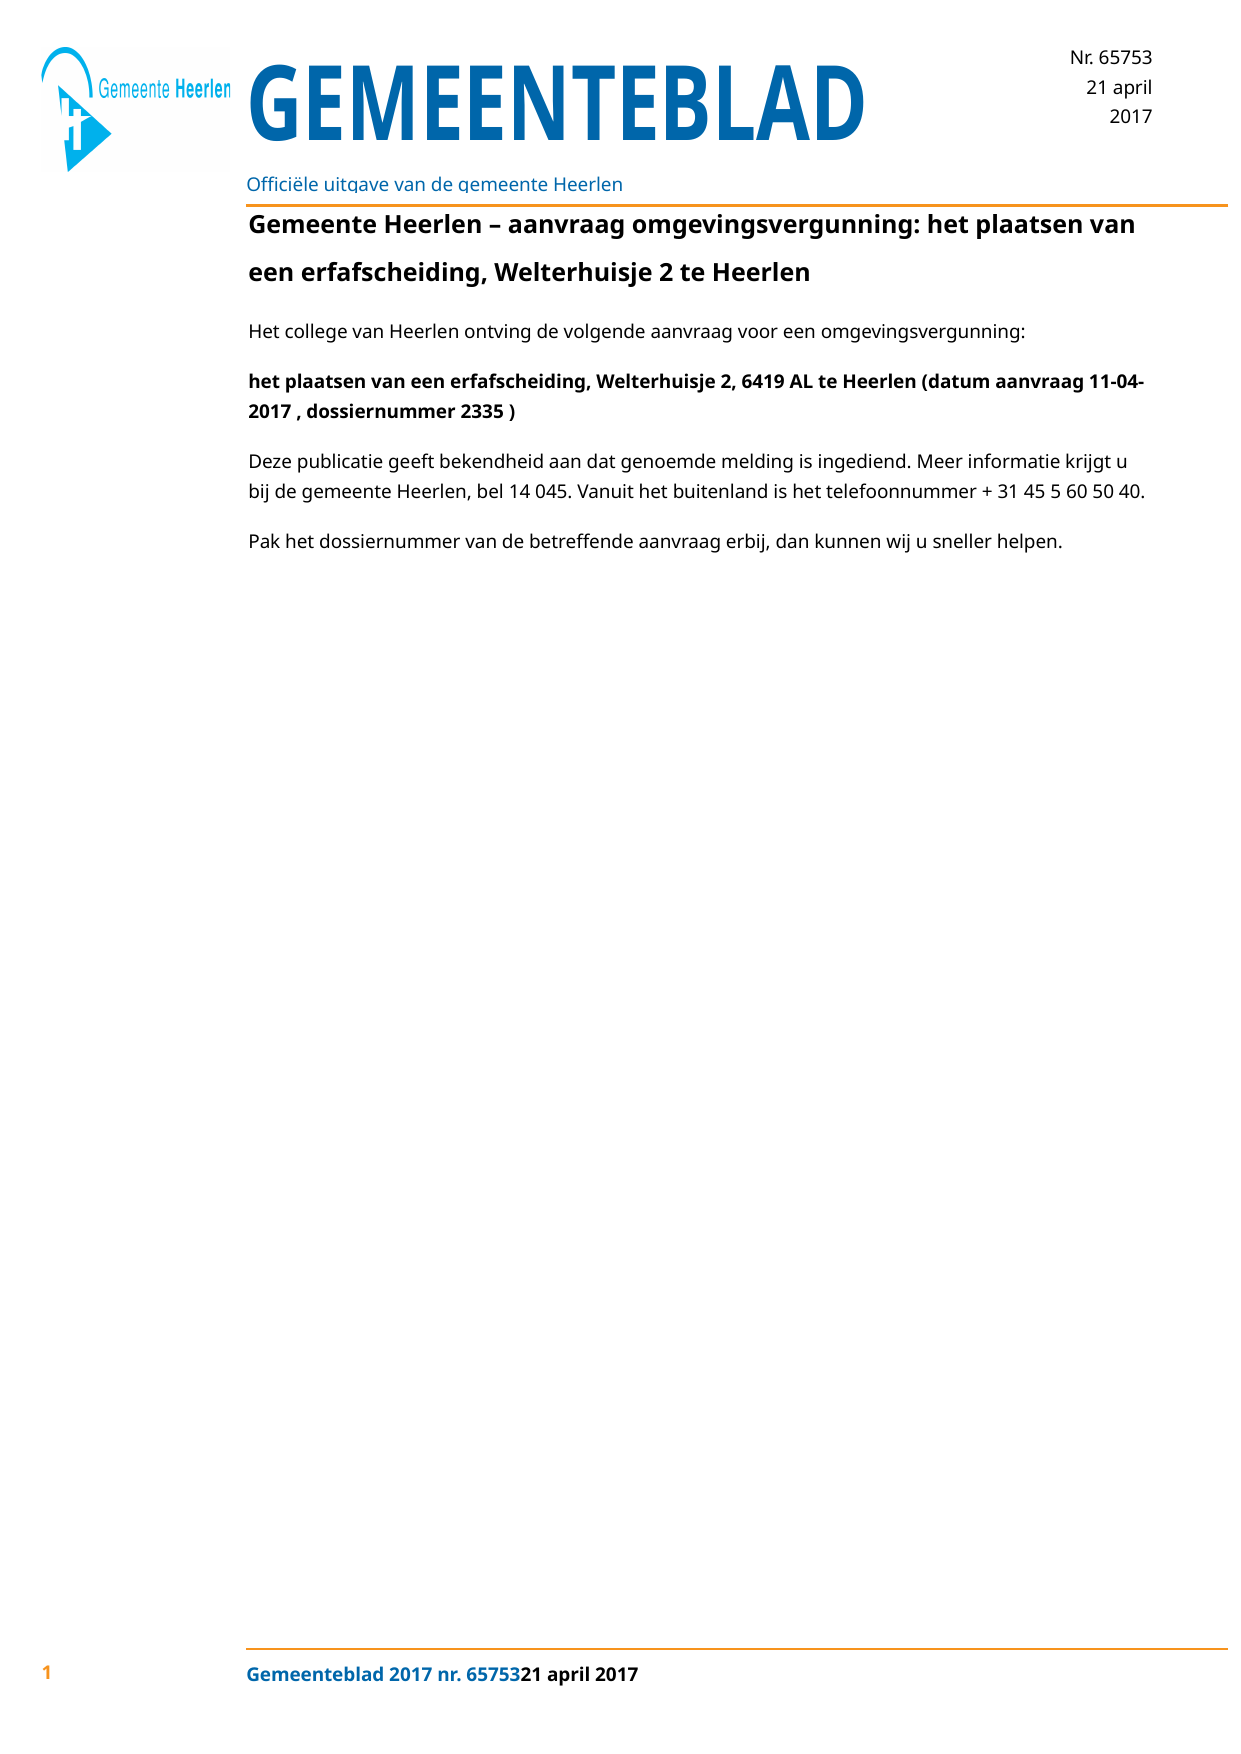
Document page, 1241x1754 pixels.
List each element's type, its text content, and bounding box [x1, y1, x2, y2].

picture [41, 47, 58, 70]
text Deze publicatie geeft bekendheid aan dat genoemde melding is ingediend. Meer informatie krijgt u bij de gemeente Heerlen, bel 14 045. Vanuit het buitenland is het telefoonnummer + 31 45 5 60 50 40. [248, 448, 1152, 504]
text Pak het dossiernummer van de betreffende aanvraag erbij, dan kunnen wij u sneller helpen. [248, 528, 1152, 554]
text Gemeente Heerlen – aanvraag omgevingsvergunning: het plaatsen van een erfafscheiding, Welterhuisje 2 te Heerlen [248, 207, 1152, 288]
picture [41, 47, 231, 172]
text Het college van Heerlen ontving de volgende aanvraag voor een omgevingsvergunning: [248, 318, 1152, 344]
text het plaatsen van een erfafscheiding, Welterhuisje 2, 6419 AL te Heerlen (datum aanvraag 11-04-2017 , dossiernummer 2335 ) [248, 368, 1152, 424]
